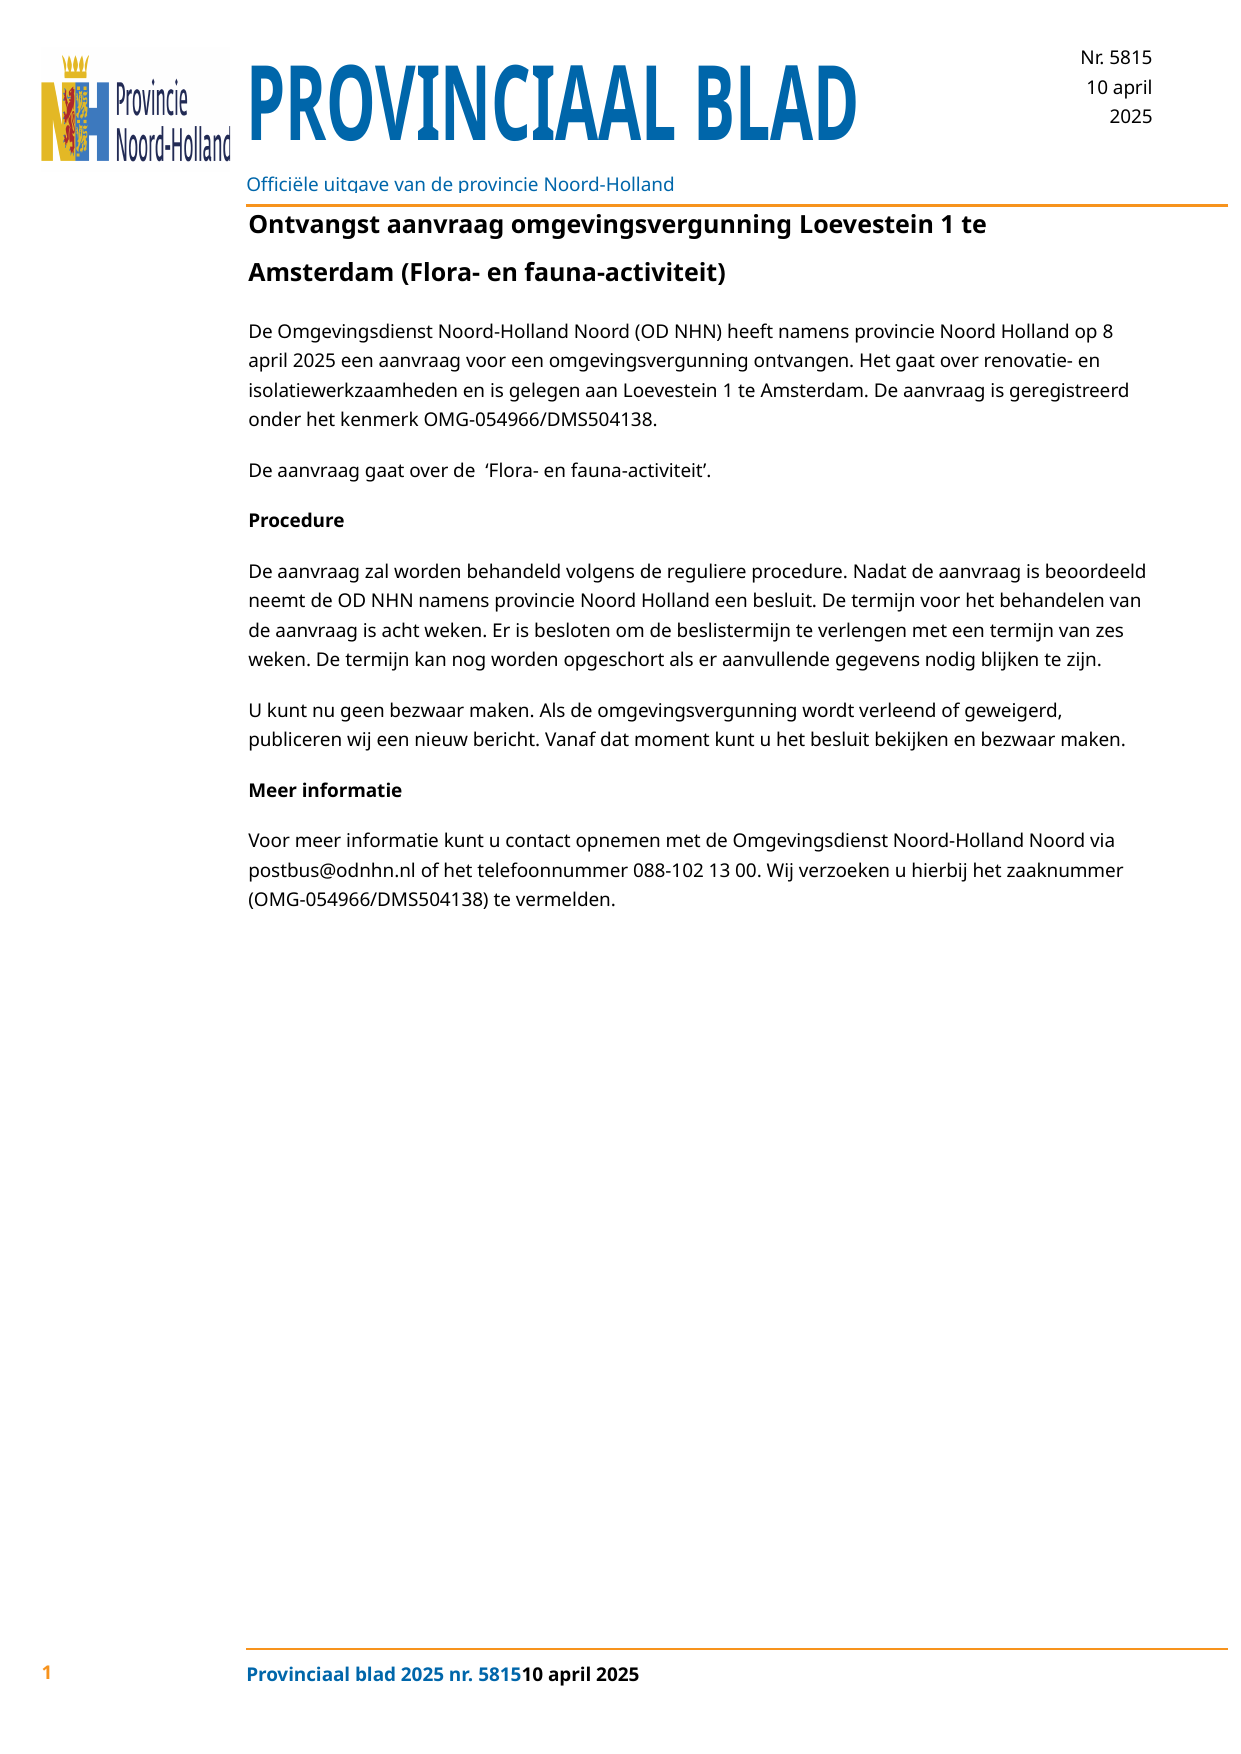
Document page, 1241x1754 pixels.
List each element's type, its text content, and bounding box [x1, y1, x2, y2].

text Procedure [248, 507, 1152, 533]
text U kunt nu geen bezwaar maken. Als de omgevingsvergunning wordt verleend of geweigerd, publiceren wij een nieuw bericht. Vanaf dat moment kunt u het besluit bekijken en bezwaar maken. [248, 697, 1152, 752]
picture [41, 47, 231, 172]
text De aanvraag zal worden behandeld volgens de reguliere procedure. Nadat de aanvraag is beoordeeld neemt de OD NHN namens provincie Noord Holland een besluit. De termijn voor het behandelen van de aanvraag is acht weken. Er is besloten om de beslistermijn te verlengen met een termijn van zes weken. De termijn kan nog worden opgeschort als er aanvullende gegevens nodig blijken te zijn. [248, 558, 1152, 672]
text Voor meer informatie kunt u contact opnemen met de Omgevingsdienst Noord-Holland Noord via postbus@odnhn.nl of het telefoonnummer 088-102 13 00. Wij verzoeken u hierbij het zaaknummer (OMG-054966/DMS504138) te vermelden. [248, 827, 1152, 912]
text De Omgevingsdienst Noord-Holland Noord (OD NHN) heeft namens provincie Noord Holland op 8 april 2025 een aanvraag voor een omgevingsvergunning ontvangen. Het gaat over renovatie- en isolatiewerkzaamheden en is gelegen aan Loevestein 1 te Amsterdam. De aanvraag is geregistreerd onder het kenmerk OMG-054966/DMS504138. [248, 318, 1152, 432]
text Ontvangst aanvraag omgevingsvergunning Loevestein 1 te Amsterdam (Flora- en fauna-activiteit) [248, 207, 1152, 288]
text De aanvraag gaat over de ‘Flora- en fauna-activiteit’. [248, 457, 1152, 483]
text Meer informatie [248, 777, 1152, 803]
